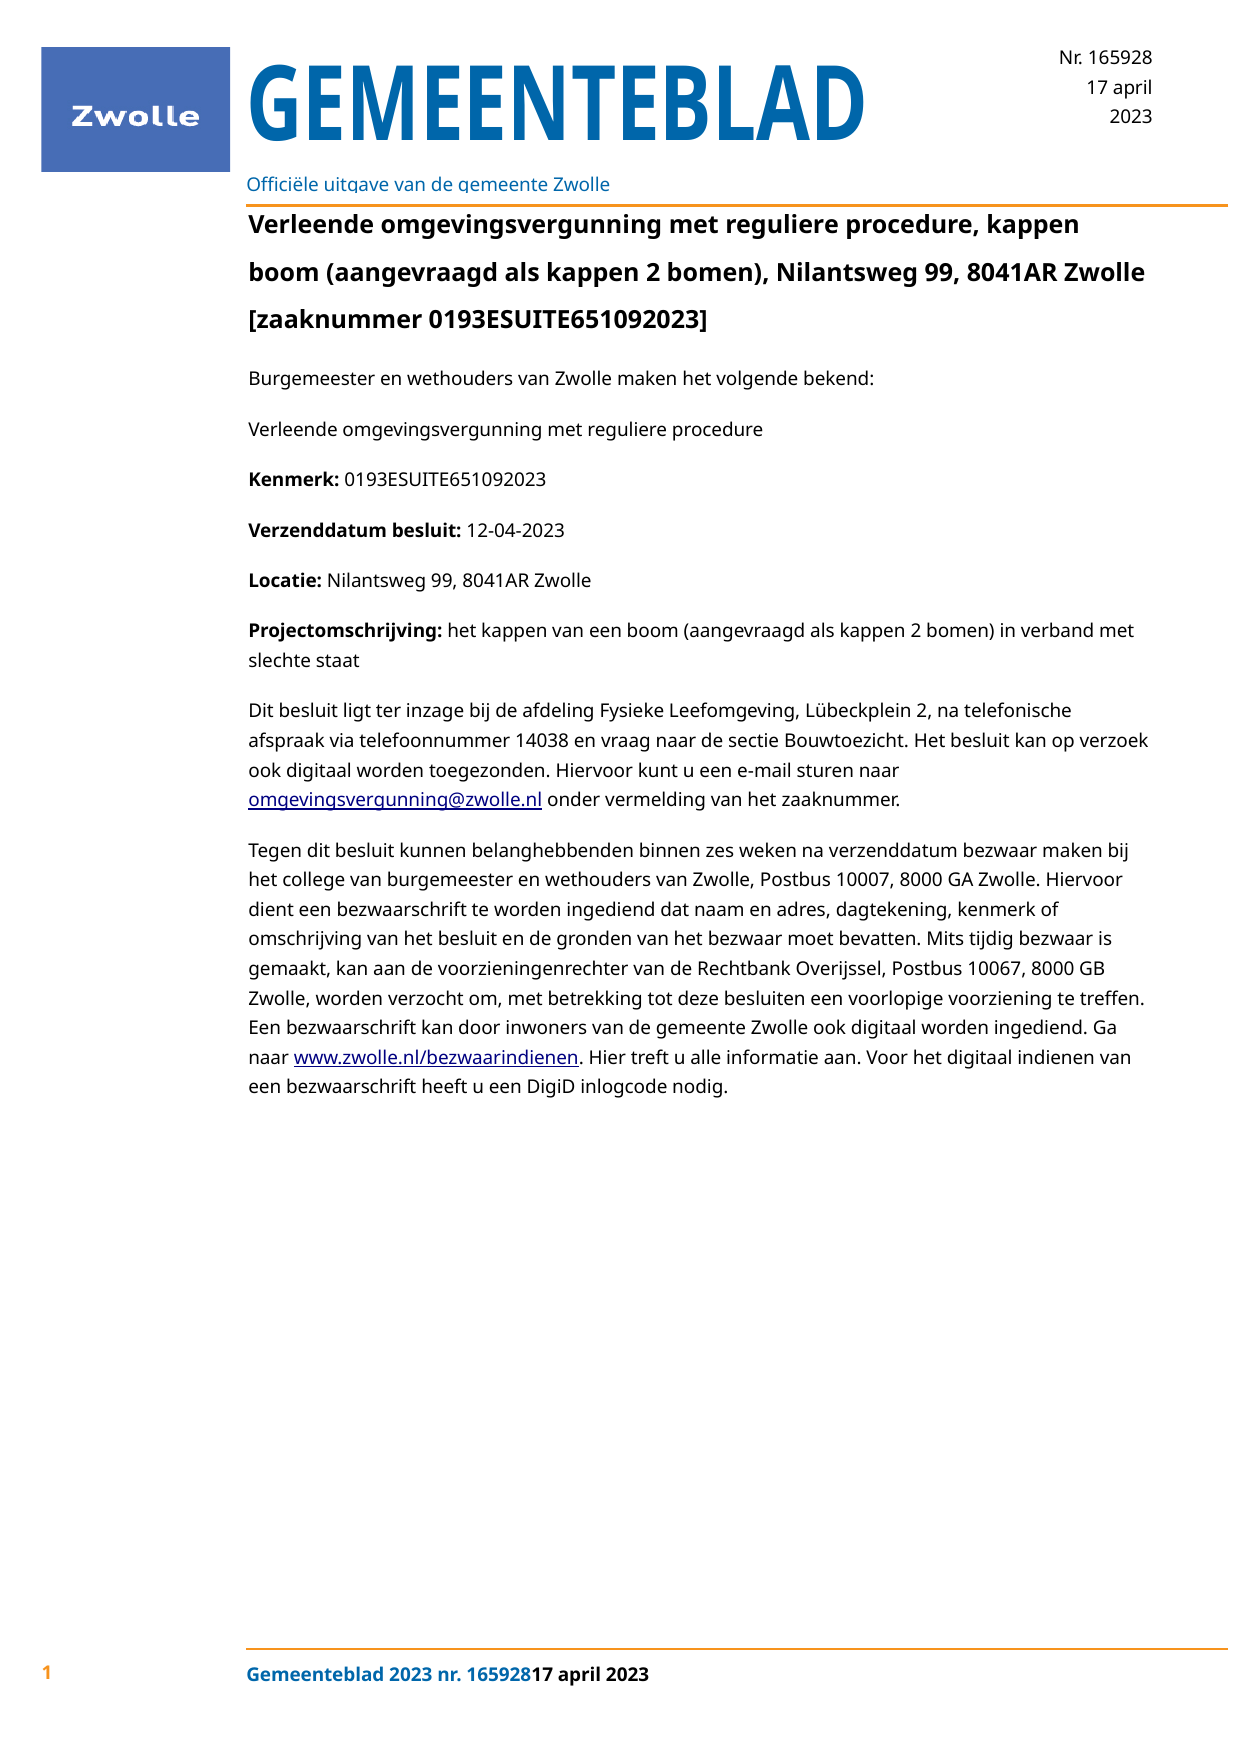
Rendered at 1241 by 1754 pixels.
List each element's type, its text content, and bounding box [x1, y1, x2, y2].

picture [41, 47, 231, 172]
text Verleende omgevingsvergunning met reguliere procedure, kappen boom (aangevraagd als kappen 2 bomen), Nilantsweg 99, 8041AR Zwolle [zaaknummer 0193ESUITE651092023] [248, 207, 1152, 336]
text Burgemeester en wethouders van Zwolle maken het volgende bekend: [248, 366, 1152, 391]
text Projectomschrijving: het kappen van een boom (aangevraagd als kappen 2 bomen) in verband met slechte staat [248, 618, 1152, 673]
text Locatie: Nilantsweg 99, 8041AR Zwolle [248, 567, 1152, 593]
text Dit besluit ligt ter inzage bij de afdeling Fysieke Leefomgeving, Lübeckplein 2, na telefonische afspraak via telefoonnummer 14038 en vraag naar de sectie Bouwtoezicht. Het besluit kan op verzoek ook digitaal worden toegezonden. Hiervoor kunt u een e-mail sturen naar omgevingsvergunning@zwolle.nl onder vermelding van het zaaknummer. [248, 698, 1152, 812]
text Tegen dit besluit kunnen belanghebbenden binnen zes weken na verzenddatum bezwaar maken bij het college van burgemeester en wethouders van Zwolle, Postbus 10007, 8000 GA Zwolle. Hiervoor dient een bezwaarschrift te worden ingediend dat naam en adres, dagtekening, kenmerk of omschrijving van het besluit en de gronden van het bezwaar moet bevatten. Mits tijdig bezwaar is gemaakt, kan aan de voorzieningenrechter van de Rechtbank Overijssel, Postbus 10067, 8000 GB Zwolle, worden verzocht om, met betrekking tot deze besluiten een voorlopige voorziening te treffen. Een bezwaarschrift kan door inwoners van de gemeente Zwolle ook digitaal worden ingediend. Ga naar www.zwolle.nl/bezwaarindienen. Hier treft u alle informatie aan. Voor het digitaal indienen van een bezwaarschrift heeft u een DigiD inlogcode nodig. [248, 837, 1152, 1099]
text Kenmerk: 0193ESUITE651092023 [248, 466, 1152, 492]
text Verzenddatum besluit: 12-04-2023 [248, 517, 1152, 542]
text Verleende omgevingsvergunning met reguliere procedure [248, 416, 1152, 442]
